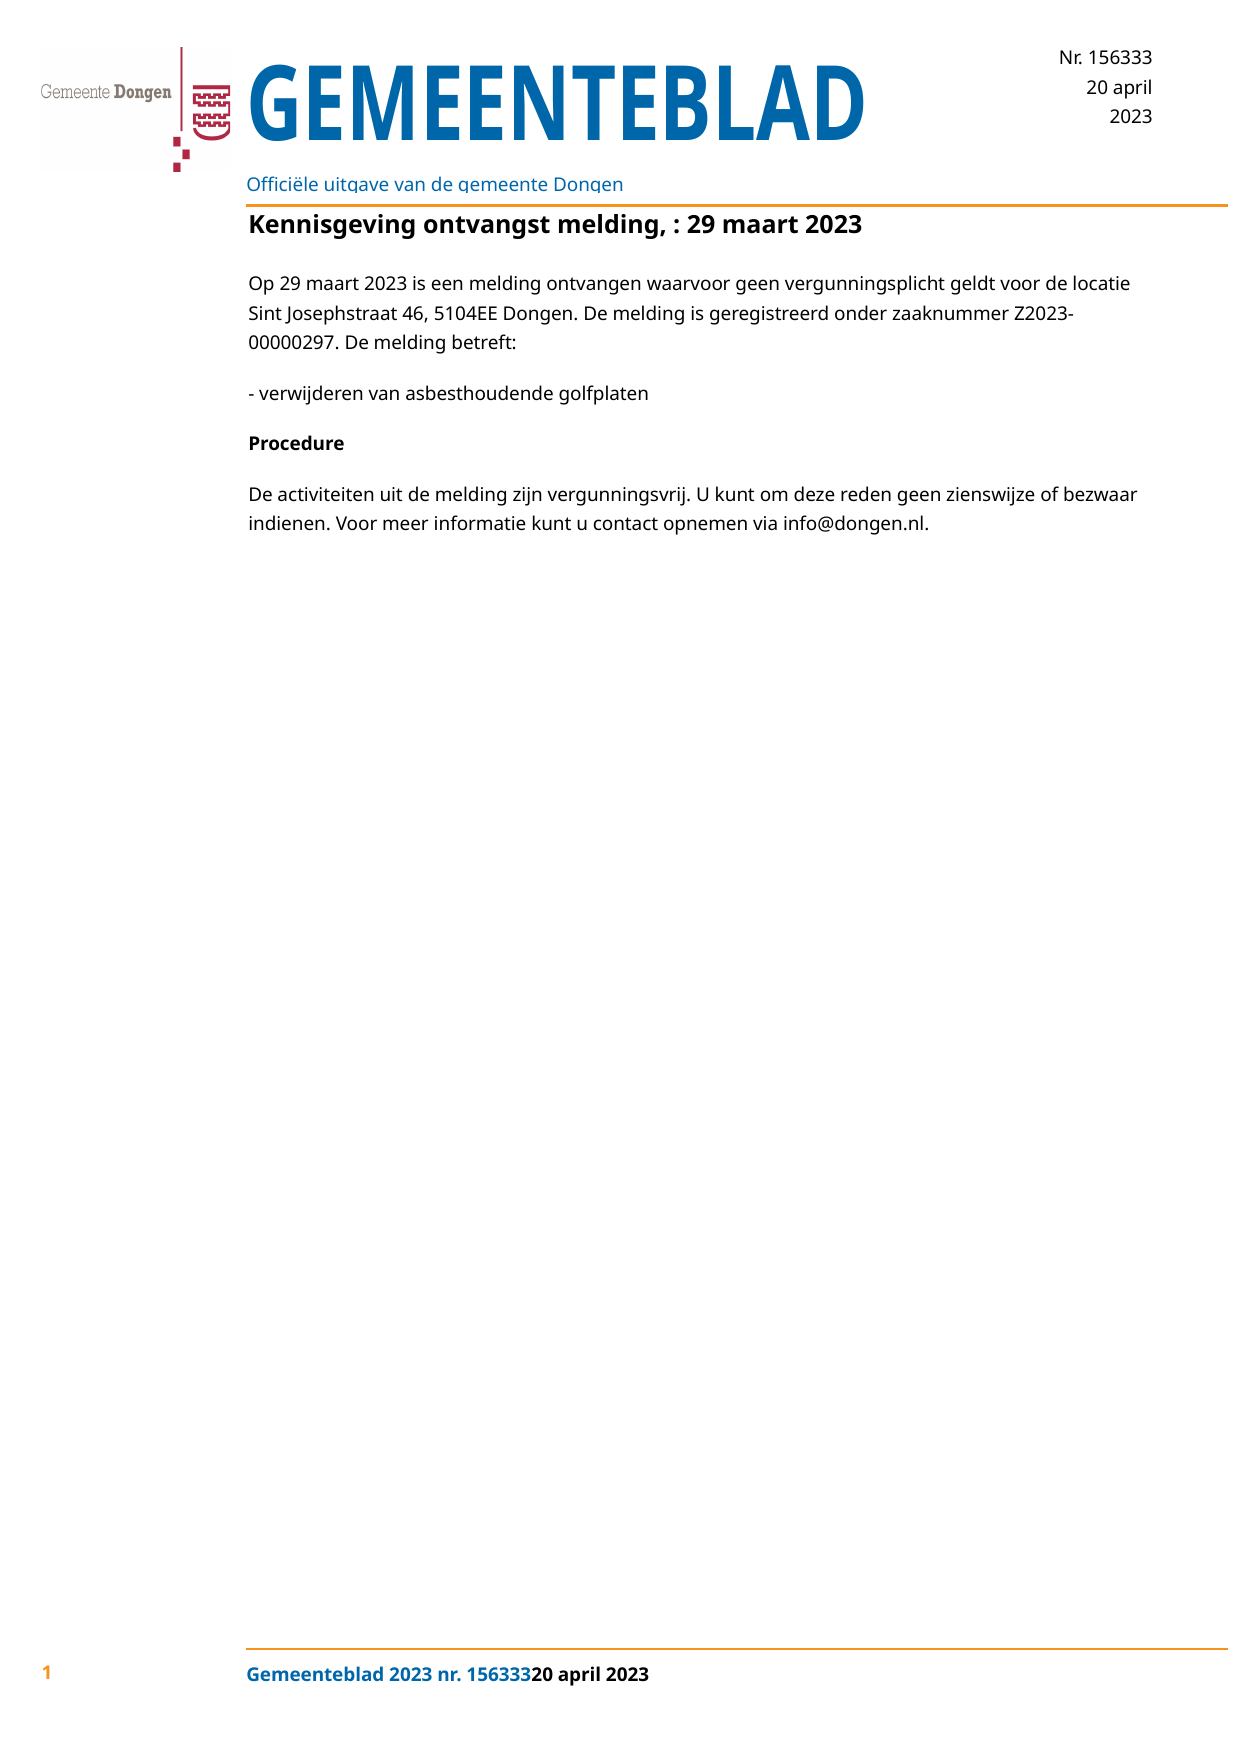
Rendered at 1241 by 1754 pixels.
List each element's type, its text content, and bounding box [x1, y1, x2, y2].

text Op 29 maart 2023 is een melding ontvangen waarvoor geen vergunningsplicht geldt voor de locatie Sint Josephstraat 46, 5104EE Dongen. De melding is geregistreerd onder zaaknummer Z2023-00000297. De melding betreft: [248, 270, 1152, 355]
picture [41, 47, 231, 172]
text Kennisgeving ontvangst melding, : 29 maart 2023 [248, 207, 1152, 241]
text De activiteiten uit de melding zijn vergunningsvrij. U kunt om deze reden geen zienswijze of bezwaar indienen. Voor meer informatie kunt u contact opnemen via info@dongen.nl. [248, 481, 1152, 536]
text Procedure [248, 430, 1152, 456]
text - verwijderen van asbesthoudende golfplaten [248, 380, 1152, 406]
